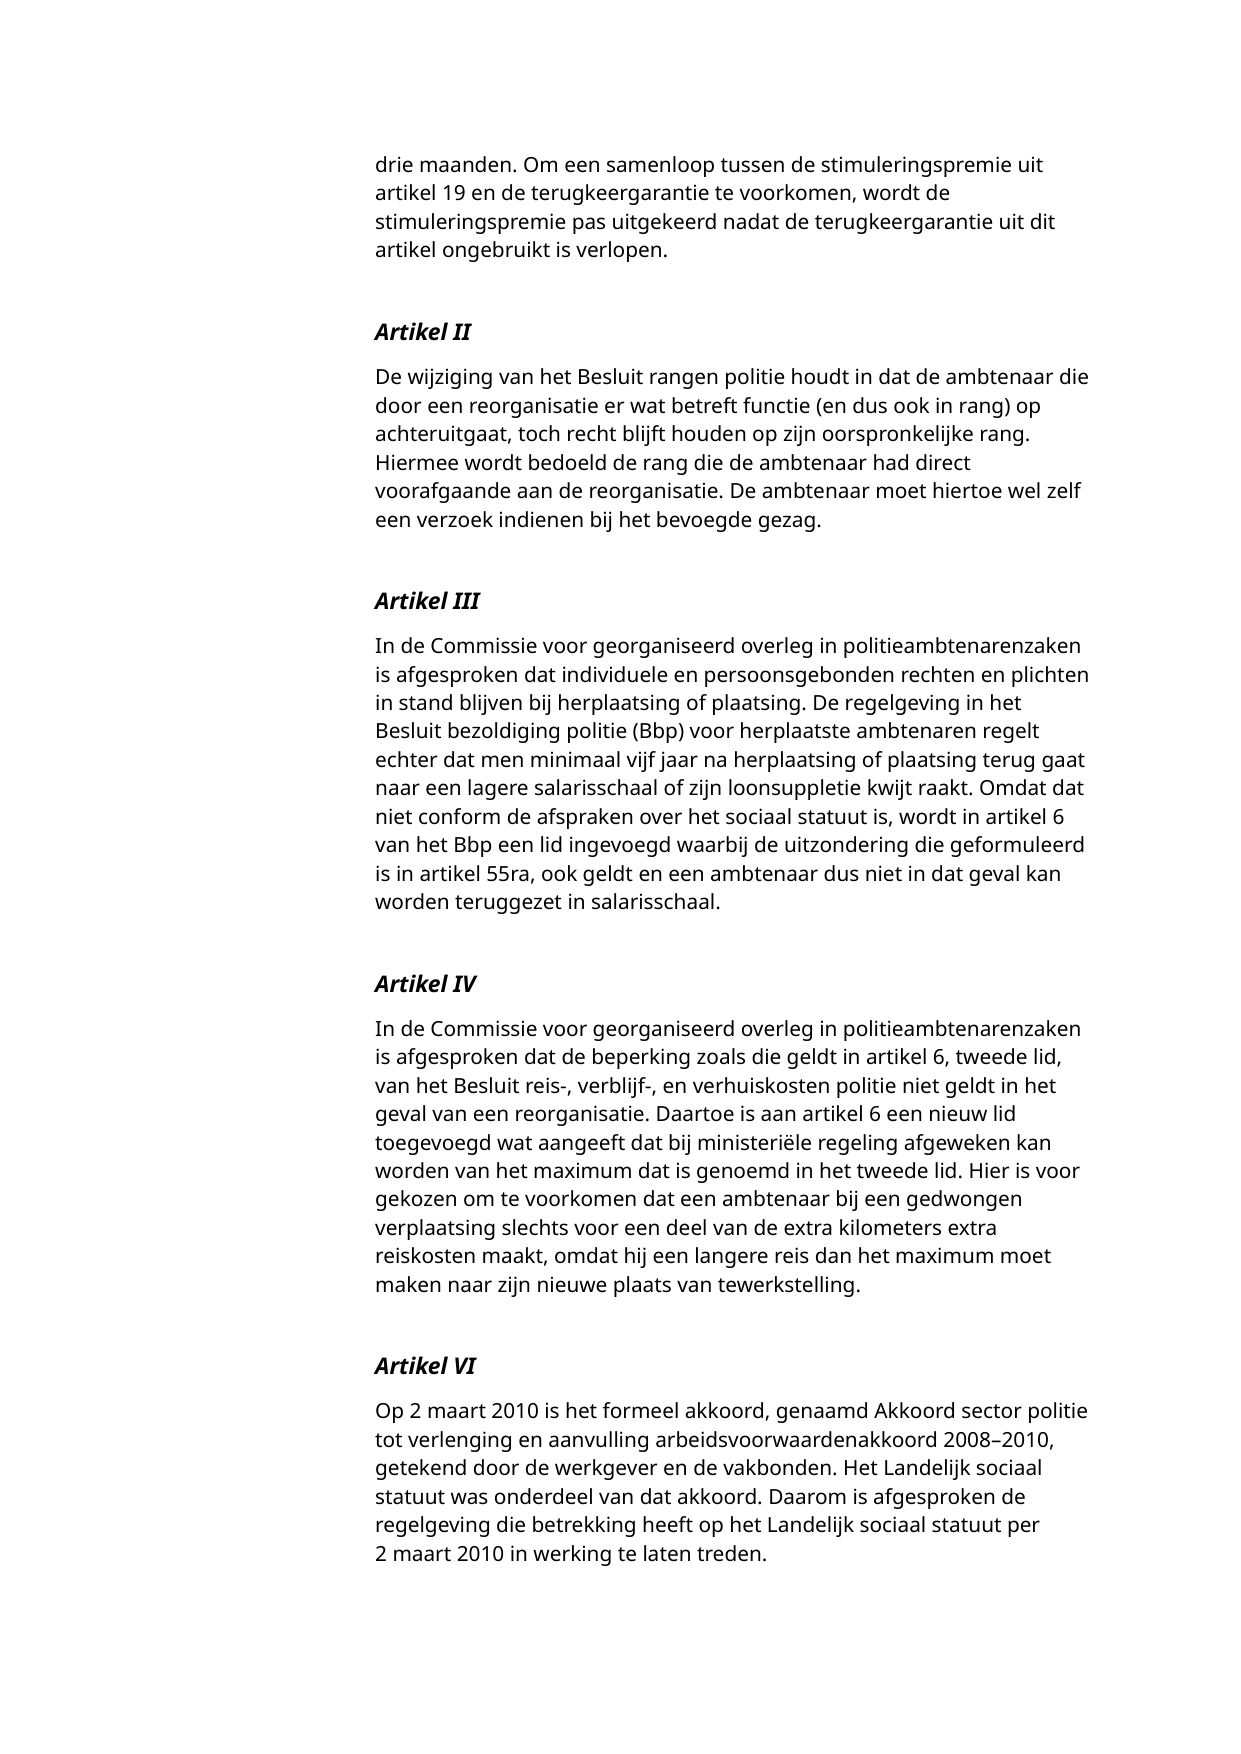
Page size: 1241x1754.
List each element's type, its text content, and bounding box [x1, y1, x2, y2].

text In de Commissie voor georganiseerd overleg in politieambtenarenzaken is afgesproken dat de beperking zoals die geldt in artikel 6, tweede lid, van het Besluit reis-, verblijf-, en verhuiskosten politie niet geldt in het geval van een reorganisatie. Daartoe is aan artikel 6 een nieuw lid toegevoegd wat aangeeft dat bij ministeriële regeling afgeweken kan worden van het maximum dat is genoemd in het tweede lid. Hier is voor gekozen om te voorkomen dat een ambtenaar bij een gedwongen verplaatsing slechts voor een deel van de extra kilometers extra reiskosten maakt, omdat hij een langere reis dan het maximum moet maken naar zijn nieuwe plaats van tewerkstelling. [375, 1014, 1090, 1298]
subtitle Artikel II [375, 316, 1090, 347]
text Op 2 maart 2010 is het formeel akkoord, genaamd Akkoord sector politie tot verlenging en aanvulling arbeidsvoorwaardenakkoord 2008–2010, getekend door de werkgever en de vakbonden. Het Landelijk sociaal statuut was onderdeel van dat akkoord. Daarom is afgesproken de regelgeving die betrekking heeft op het Landelijk sociaal statuut per 2 maart 2010 in werking te laten treden. [375, 1397, 1090, 1567]
subtitle Artikel IV [375, 968, 1090, 999]
subtitle Artikel VI [375, 1350, 1090, 1382]
text De wijziging van het Besluit rangen politie houdt in dat de ambtenaar die door een reorganisatie er wat betreft functie (en dus ook in rang) op achteruitgaat, toch recht blijft houden op zijn oorspronkelijke rang. Hiermee wordt bedoeld de rang die de ambtenaar had direct voorafgaande aan de reorganisatie. De ambtenaar moet hiertoe wel zelf een verzoek indienen bij het bevoegde gezag. [375, 362, 1090, 533]
text In de Commissie voor georganiseerd overleg in politieambtenarenzaken is afgesproken dat individuele en persoonsgebonden rechten en plichten in stand blijven bij herplaatsing of plaatsing. De regelgeving in het Besluit bezoldiging politie (Bbp) voor herplaatste ambtenaren regelt echter dat men minimaal vijf jaar na herplaatsing of plaatsing terug gaat naar een lagere salarisschaal of zijn loonsuppletie kwijt raakt. Omdat dat niet conform de afspraken over het sociaal statuut is, wordt in artikel 6 van het Bbp een lid ingevoegd waarbij de uitzondering die geformuleerd is in artikel 55ra, ook geldt en een ambtenaar dus niet in dat geval kan worden teruggezet in salarisschaal. [375, 631, 1090, 916]
subtitle Artikel III [375, 585, 1090, 616]
text drie maanden. Om een samenloop tussen de stimuleringspremie uit artikel 19 en de terugkeergarantie te voorkomen, wordt de stimuleringspremie pas uitgekeerd nadat de terugkeergarantie uit dit artikel ongebruikt is verlopen. [375, 150, 1090, 264]
